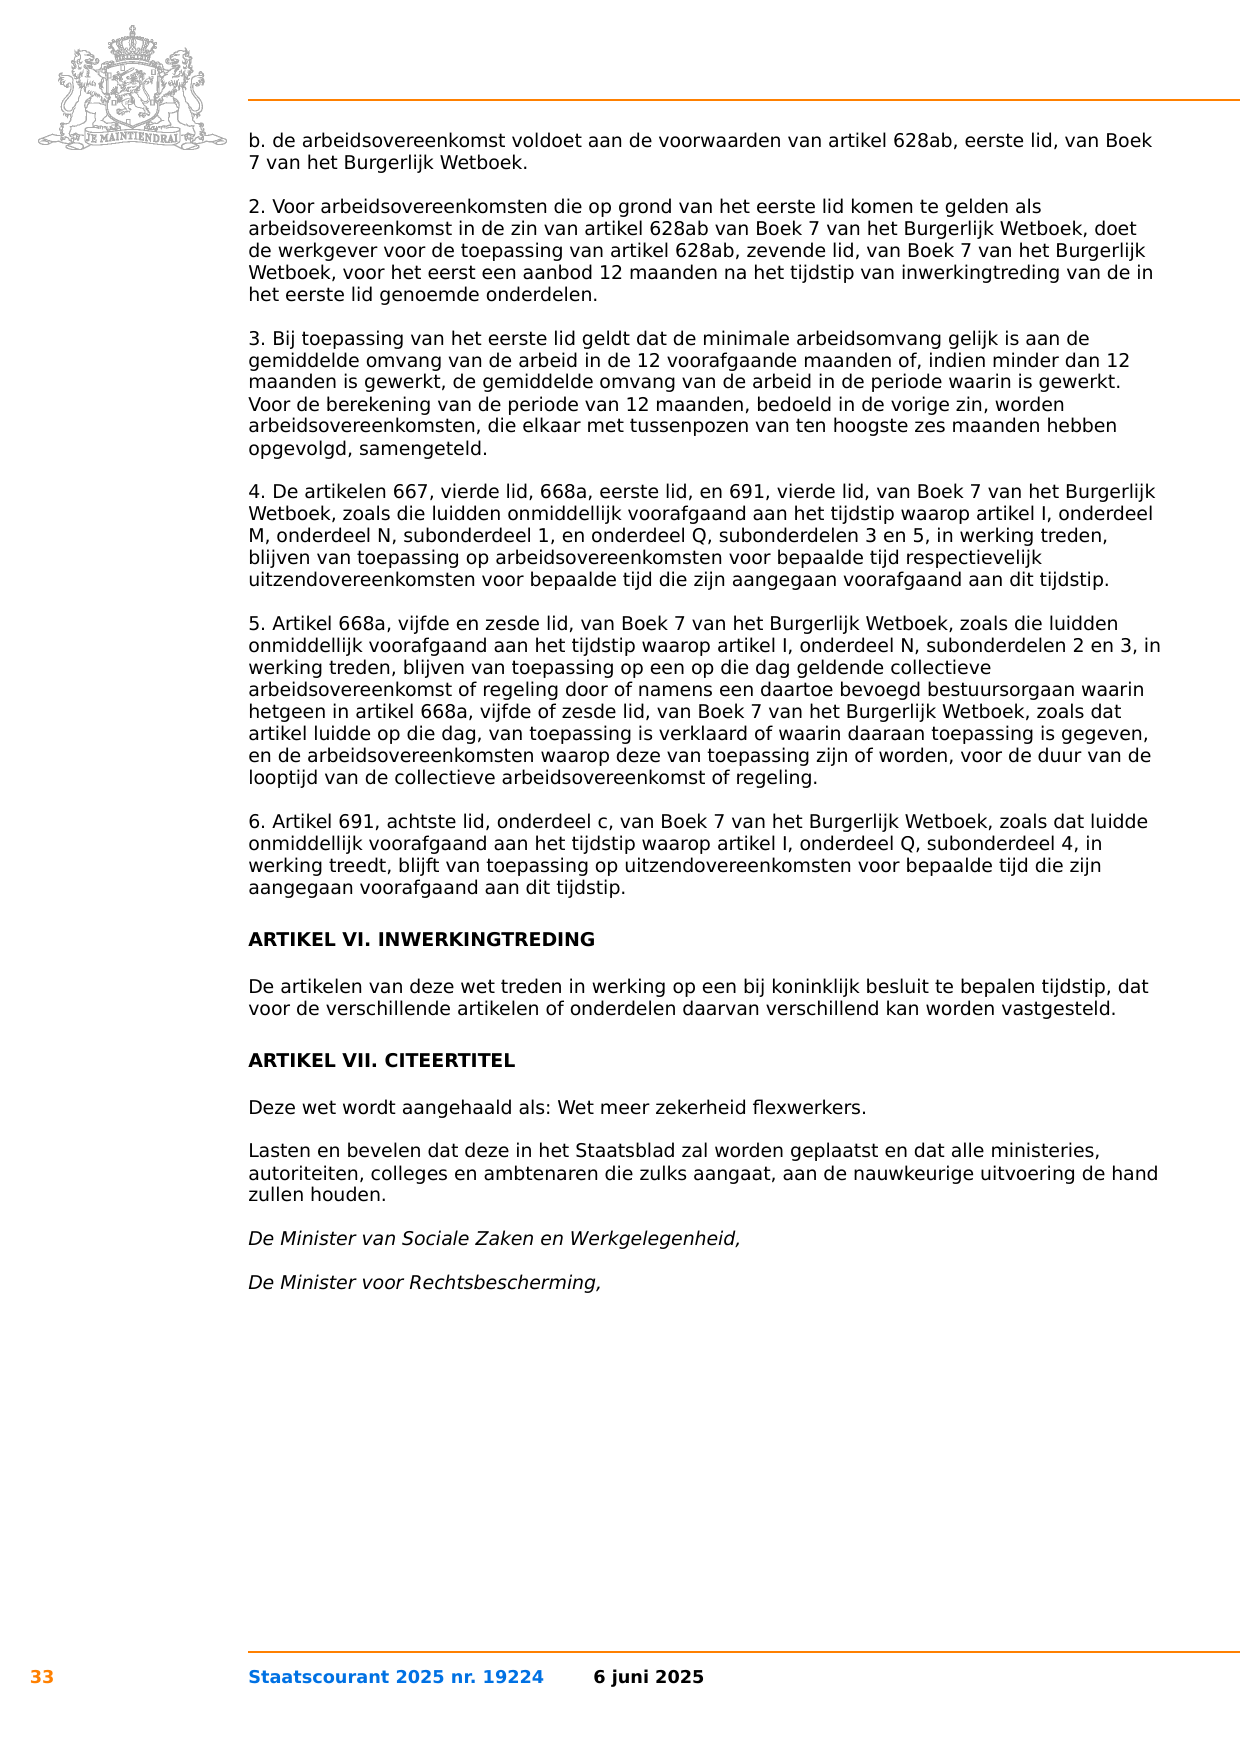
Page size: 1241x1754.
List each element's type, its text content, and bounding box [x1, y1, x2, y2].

picture [38, 25, 227, 150]
subtitle ARTIKEL VII. CITEERTITEL [248, 1049, 1163, 1072]
text Lasten en bevelen dat deze in het Staatsblad zal worden geplaatst en dat alle ministeries, autoriteiten, colleges en ambtenaren die zulks aangaat, aan de nauwkeurige uitvoering de hand zullen houden. [248, 1140, 1163, 1206]
text 5. Artikel 668a, vijfde en zesde lid, van Boek 7 van het Burgerlijk Wetboek, zoals die luidden onmiddellijk voorafgaand aan het tijdstip waarop artikel I, onderdeel N, subonderdelen 2 en 3, in werking treden, blijven van toepassing op een op die dag geldende collectieve arbeidsovereenkomst of regeling door of namens een daartoe bevoegd bestuursorgaan waarin hetgeen in artikel 668a, vijfde of zesde lid, van Boek 7 van het Burgerlijk Wetboek, zoals dat artikel luidde op die dag, van toepassing is verklaard of waarin daaraan toepassing is gegeven, en de arbeidsovereenkomsten waarop deze van toepassing zijn of worden, voor de duur van de looptijd van de collectieve arbeidsovereenkomst of regeling. [248, 613, 1163, 789]
text De Minister voor Rechtsbescherming, [248, 1272, 1163, 1294]
text De artikelen van deze wet treden in werking op een bij koninklijk besluit te bepalen tijdstip, dat voor de verschillende artikelen of onderdelen daarvan verschillend kan worden vastgesteld. [248, 976, 1163, 1019]
text De Minister van Sociale Zaken en Werkgelegenheid, [248, 1228, 1163, 1250]
subtitle ARTIKEL VI. INWERKINGTREDING [248, 929, 1163, 951]
text 2. Voor arbeidsovereenkomsten die op grond van het eerste lid komen te gelden als arbeidsovereenkomst in de zin van artikel 628ab van Boek 7 van het Burgerlijk Wetboek, doet de werkgever voor de toepassing van artikel 628ab, zevende lid, van Boek 7 van het Burgerlijk Wetboek, voor het eerst een aanbod 12 maanden na het tijdstip van inwerkingtreding van de in het eerste lid genoemde onderdelen. [248, 196, 1163, 306]
text Voor de berekening van de periode van 12 maanden, bedoeld in de vorige zin, worden arbeidsovereenkomsten, die elkaar met tussenpozen van ten hoogste zes maanden hebben opgevolgd, samengeteld. [248, 393, 1163, 459]
text Deze wet wordt aangehaald als: Wet meer zekerheid flexwerkers. [248, 1097, 1163, 1118]
text 6. Artikel 691, achtste lid, onderdeel c, van Boek 7 van het Burgerlijk Wetboek, zoals dat luidde onmiddellijk voorafgaand aan het tijdstip waarop artikel I, onderdeel Q, subonderdeel 4, in werking treedt, blijft van toepassing op uitzendovereenkomsten voor bepaalde tijd die zijn aangegaan voorafgaand aan dit tijdstip. [248, 811, 1163, 899]
text 4. De artikelen 667, vierde lid, 668a, eerste lid, en 691, vierde lid, van Boek 7 van het Burgerlijk Wetboek, zoals die luidden onmiddellijk voorafgaand aan het tijdstip waarop artikel I, onderdeel M, onderdeel N, subonderdeel 1, en onderdeel Q, subonderdelen 3 en 5, in werking treden, blijven van toepassing op arbeidsovereenkomsten voor bepaalde tijd respectievelijk uitzendovereenkomsten voor bepaalde tijd die zijn aangegaan voorafgaand aan dit tijdstip. [248, 481, 1163, 591]
text 3. Bij toepassing van het eerste lid geldt dat de minimale arbeidsomvang gelijk is aan de gemiddelde omvang van de arbeid in de 12 voorafgaande maanden of, indien minder dan 12 maanden is gewerkt, de gemiddelde omvang van de arbeid in de periode waarin is gewerkt. [248, 327, 1163, 393]
text b. de arbeidsovereenkomst voldoet aan de voorwaarden van artikel 628ab, eerste lid, van Boek 7 van het Burgerlijk Wetboek. [248, 130, 1163, 174]
